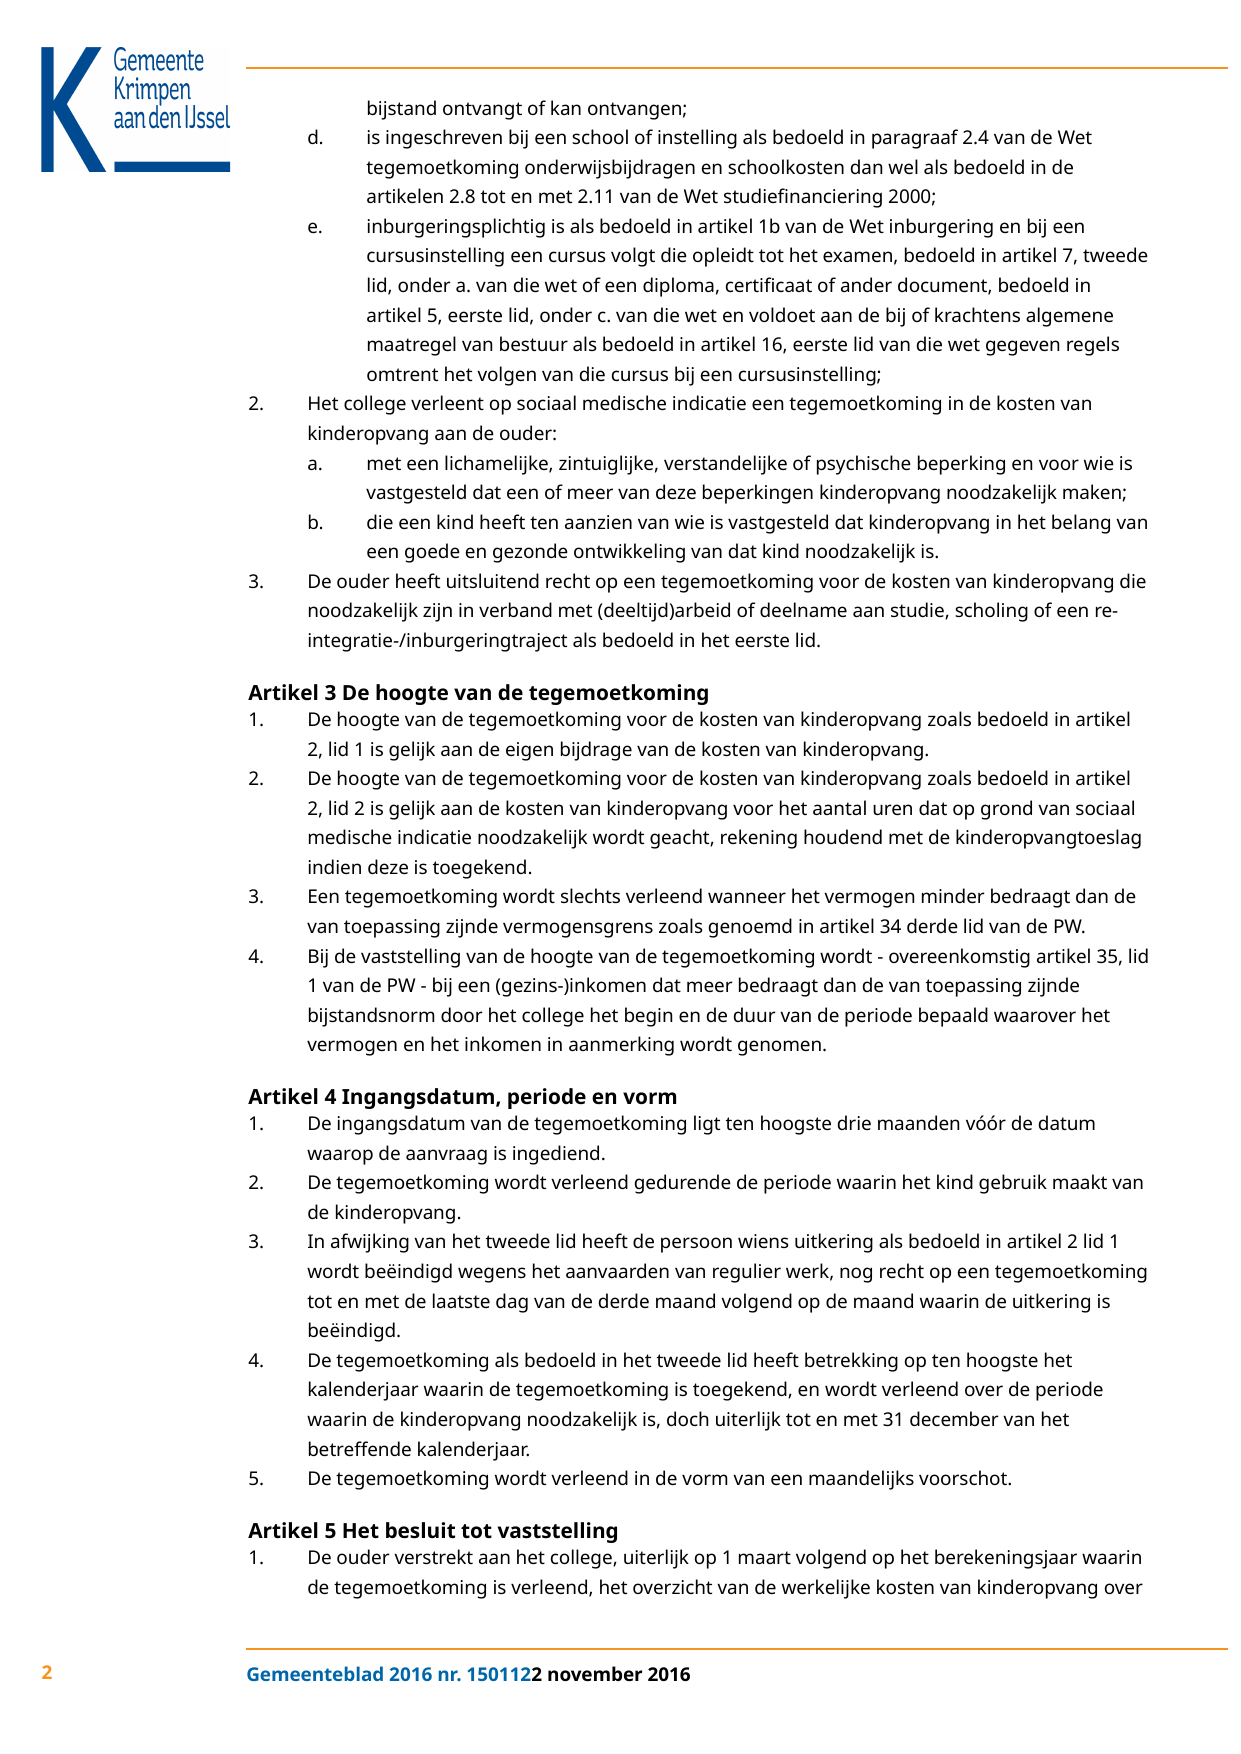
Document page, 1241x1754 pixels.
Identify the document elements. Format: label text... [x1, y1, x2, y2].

text Artikel 5 Het besluit tot vaststelling [248, 1516, 1152, 1544]
list De tegemoetkoming wordt verleend gedurende de periode waarin het kind gebruik maakt van de kinderopvang. [248, 1169, 1152, 1225]
text Artikel 4 Ingangsdatum, periode en vorm [248, 1082, 1152, 1110]
list De tegemoetkoming als bedoeld in het tweede lid heeft betrekking op ten hoogste het kalenderjaar waarin de tegemoetkoming is toegekend, en wordt verleend over de periode waarin de kinderopvang noodzakelijk is, doch uiterlijk tot en met 31 december van het betreffende kalenderjaar. [248, 1347, 1152, 1462]
list inburgeringsplichtig is als bedoeld in artikel 1b van de Wet inburgering en bij een cursusinstelling een cursus volgt die opleidt tot het examen, bedoeld in artikel 7, tweede lid, onder a. van die wet of een diploma, certificaat of ander document, bedoeld in artikel 5, eerste lid, onder c. van die wet en voldoet aan de bij of krachtens algemene maatregel van bestuur als bedoeld in artikel 16, eerste lid van die wet gegeven regels omtrent het volgen van die cursus bij een cursusinstelling; [307, 213, 1152, 387]
list De ingangsdatum van de tegemoetkoming ligt ten hoogste drie maanden vóór de datum waarop de aanvraag is ingediend. [248, 1110, 1152, 1166]
list Een tegemoetkoming wordt slechts verleend wanneer het vermogen minder bedraagt dan de van toepassing zijnde vermogensgrens zoals genoemd in artikel 34 derde lid van de PW. [248, 884, 1152, 939]
list De hoogte van de tegemoetkoming voor de kosten van kinderopvang zoals bedoeld in artikel 2, lid 1 is gelijk aan de eigen bijdrage van de kosten van kinderopvang. [248, 706, 1152, 761]
list Het college verleent op sociaal medische indicatie een tegemoetkoming in de kosten van kinderopvang aan de ouder: [248, 391, 1152, 446]
list Bij de vaststelling van de hoogte van de tegemoetkoming wordt - overeenkomstig artikel 35, lid 1 van de PW - bij een (gezins-)inkomen dat meer bedraagt dan de van toepassing zijnde bijstandsnorm door het college het begin en de duur van de periode bepaald waarover het vermogen en het inkomen in aanmerking wordt genomen. [248, 943, 1152, 1057]
list is ingeschreven bij een school of instelling als bedoeld in paragraaf 2.4 van de Wet tegemoetkoming onderwijsbijdragen en schoolkosten dan wel als bedoeld in de artikelen 2.8 tot en met 2.11 van de Wet studiefinanciering 2000; [307, 124, 1152, 209]
list bijstand ontvangt of kan ontvangen; [307, 95, 1152, 121]
list In afwijking van het tweede lid heeft de persoon wiens uitkering als bedoeld in artikel 2 lid 1 wordt beëindigd wegens het aanvaarden van regulier werk, nog recht op een tegemoetkoming tot en met de laatste dag van de derde maand volgend op de maand waarin de uitkering is beëindigd. [248, 1229, 1152, 1343]
list De ouder heeft uitsluitend recht op een tegemoetkoming voor de kosten van kinderopvang die noodzakelijk zijn in verband met (deeltijd)arbeid of deelname aan studie, scholing of een re-integratie-/inburgeringtraject als bedoeld in het eerste lid. [248, 568, 1152, 653]
list die een kind heeft ten aanzien van wie is vastgesteld dat kinderopvang in het belang van een goede en gezonde ontwikkeling van dat kind noodzakelijk is. [307, 509, 1152, 564]
list De ouder verstrekt aan het college, uiterlijk op 1 maart volgend op het berekeningsjaar waarin de tegemoetkoming is verleend, het overzicht van de werkelijke kosten van kinderopvang over [248, 1544, 1152, 1599]
list De hoogte van de tegemoetkoming voor de kosten van kinderopvang zoals bedoeld in artikel 2, lid 2 is gelijk aan de kosten van kinderopvang voor het aantal uren dat op grond van sociaal medische indicatie noodzakelijk wordt geacht, rekening houdend met de kinderopvangtoeslag indien deze is toegekend. [248, 765, 1152, 880]
list De tegemoetkoming wordt verleend in de vorm van een maandelijks voorschot. [248, 1465, 1152, 1491]
list met een lichamelijke, zintuiglijke, verstandelijke of psychische beperking en voor wie is vastgesteld dat een of meer van deze beperkingen kinderopvang noodzakelijk maken; [307, 450, 1152, 505]
text Artikel 3 De hoogte van de tegemoetkoming [248, 678, 1152, 706]
picture [41, 47, 231, 172]
